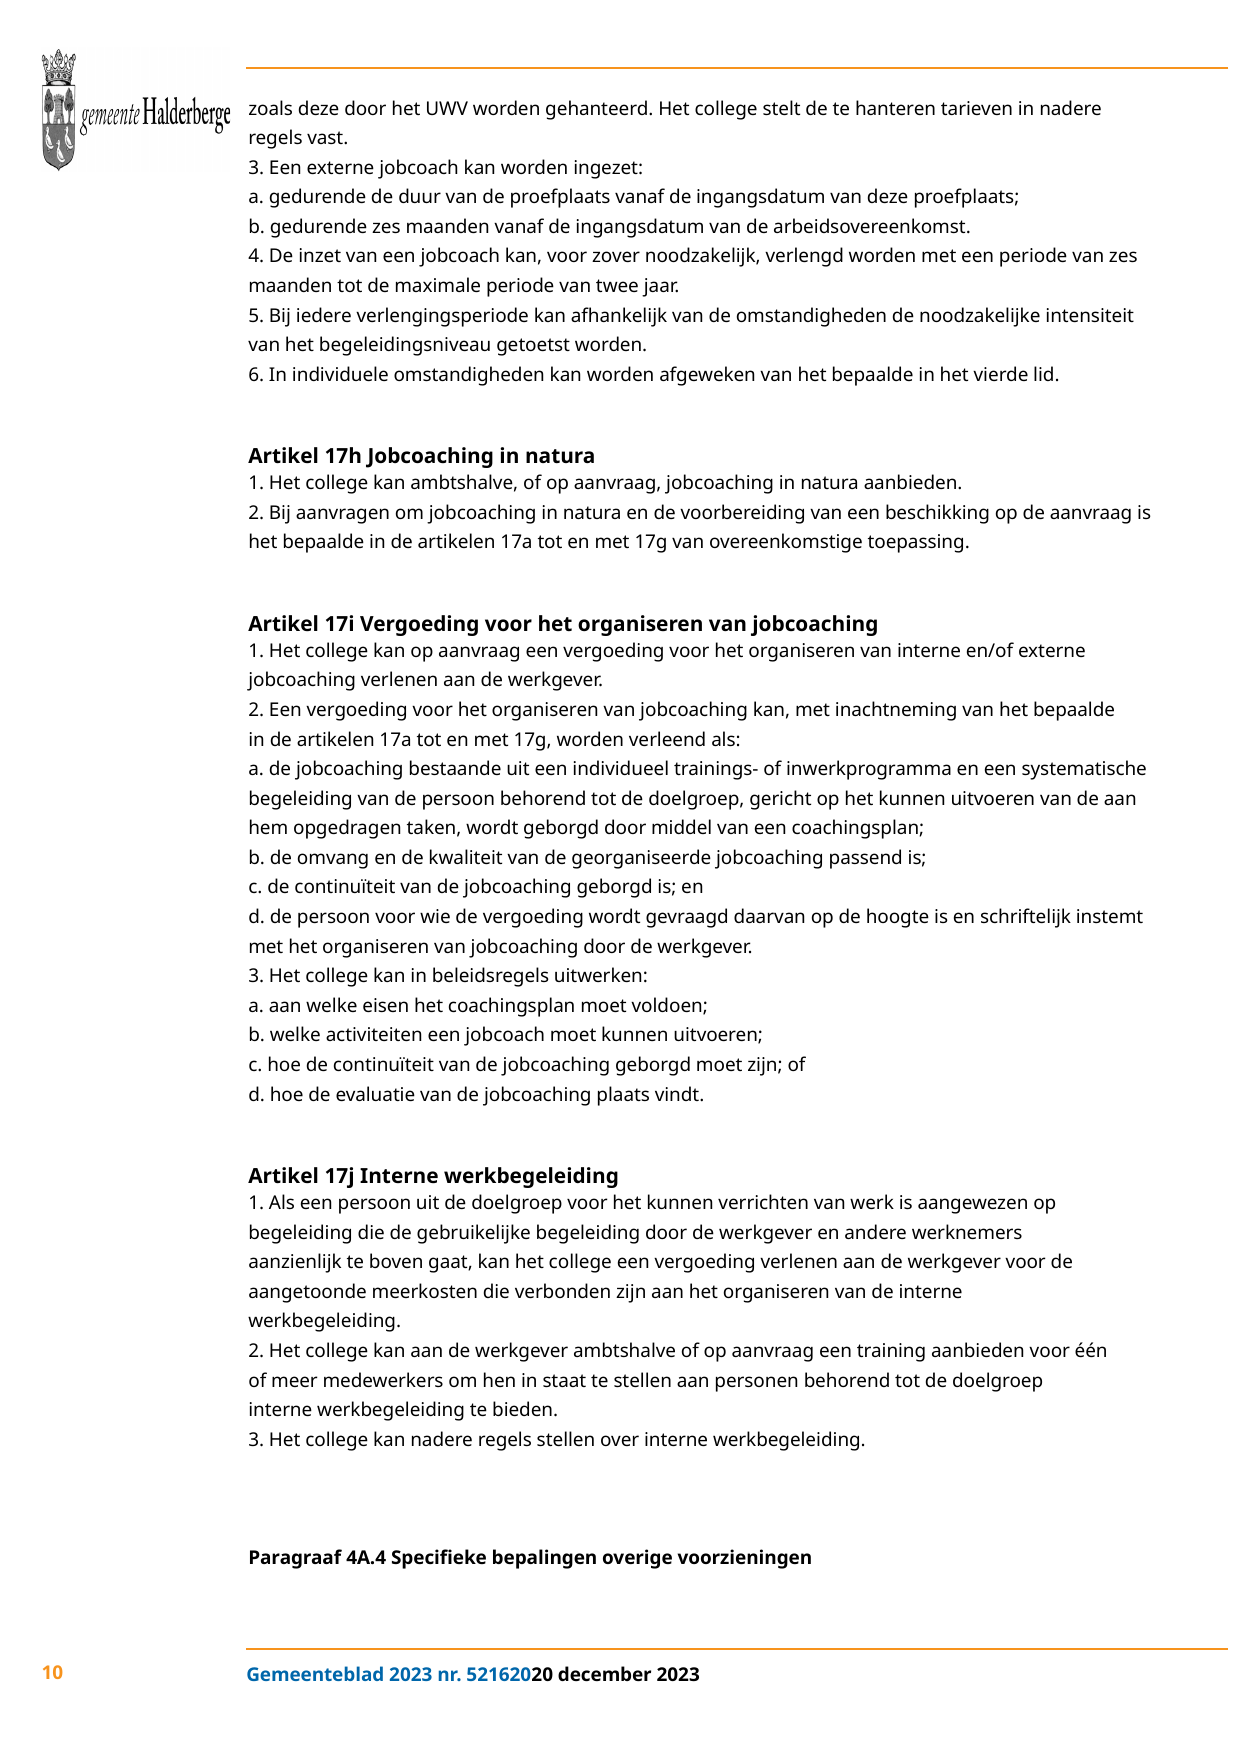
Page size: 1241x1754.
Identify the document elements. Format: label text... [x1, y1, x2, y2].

text 1. Het college kan ambtshalve, of op aanvraag, jobcoaching in natura aanbieden. [248, 469, 1152, 495]
text in de artikelen 17a tot en met 17g, worden verleend als: [248, 726, 1152, 752]
text 2. Bij aanvragen om jobcoaching in natura en de voorbereiding van een beschikking op de aanvraag is het bepaalde in de artikelen 17a tot en met 17g van overeenkomstige toepassing. [248, 499, 1152, 554]
text interne werkbegeleiding te bieden. [248, 1396, 1152, 1422]
text jobcoaching verlenen aan de werkgever. [248, 667, 1152, 692]
text 5. Bij iedere verlengingsperiode kan afhankelijk van de omstandigheden de noodzakelijke intensiteit van het begeleidingsniveau getoetst worden. [248, 302, 1152, 357]
text c. de continuïteit van de jobcoaching geborgd is; en [248, 874, 1152, 899]
text 3. Het college kan nadere regels stellen over interne werkbegeleiding. [248, 1426, 1152, 1452]
text b. gedurende zes maanden vanaf de ingangsdatum van de arbeidsovereenkomst. [248, 213, 1152, 239]
text 3. Een externe jobcoach kan worden ingezet: [248, 154, 1152, 180]
text of meer medewerkers om hen in staat te stellen aan personen behorend tot de doelgroep [248, 1367, 1152, 1392]
text 6. In individuele omstandigheden kan worden afgeweken van het bepaalde in het vierde lid. [248, 361, 1152, 387]
text d. de persoon voor wie de vergoeding wordt gevraagd daarvan op de hoogte is en schriftelijk instemt met het organiseren van jobcoaching door de werkgever. [248, 903, 1152, 959]
text d. hoe de evaluatie van de jobcoaching plaats vindt. [248, 1081, 1152, 1107]
text 2. Het college kan aan de werkgever ambtshalve of op aanvraag een training aanbieden voor één [248, 1337, 1152, 1363]
text 2. Een vergoeding voor het organiseren van jobcoaching kan, met inachtneming van het bepaalde [248, 696, 1152, 722]
text Artikel 17j Interne werkbegeleiding [248, 1161, 1152, 1189]
text a. de jobcoaching bestaande uit een individueel trainings- of inwerkprogramma en een systematische begeleiding van de persoon behorend tot de doelgroep, gericht op het kunnen uitvoeren van de aan hem opgedragen taken, wordt geborgd door middel van een coachingsplan; [248, 755, 1152, 840]
text Artikel 17i Vergoeding voor het organiseren van jobcoaching [248, 609, 1152, 637]
text a. aan welke eisen het coachingsplan moet voldoen; [248, 992, 1152, 1018]
text b. welke activiteiten een jobcoach moet kunnen uitvoeren; [248, 1022, 1152, 1047]
text 1. Het college kan op aanvraag een vergoeding voor het organiseren van interne en/of externe [248, 637, 1152, 663]
text Paragraaf 4A.4 Specifieke bepalingen overige voorzieningen [248, 1544, 1152, 1570]
text 1. Als een persoon uit de doelgroep voor het kunnen verrichten van werk is aangewezen op [248, 1189, 1152, 1215]
text zoals deze door het UWV worden gehanteerd. Het college stelt de te hanteren tarieven in nadere regels vast. [248, 95, 1152, 150]
text b. de omvang en de kwaliteit van de georganiseerde jobcoaching passend is; [248, 844, 1152, 870]
text aangetoonde meerkosten die verbonden zijn aan het organiseren van de interne [248, 1278, 1152, 1304]
picture [41, 47, 231, 172]
text 3. Het college kan in beleidsregels uitwerken: [248, 962, 1152, 988]
text werkbegeleiding. [248, 1308, 1152, 1333]
text 4. De inzet van een jobcoach kan, voor zover noodzakelijk, verlengd worden met een periode van zes maanden tot de maximale periode van twee jaar. [248, 243, 1152, 298]
text c. hoe de continuïteit van de jobcoaching geborgd moet zijn; of [248, 1051, 1152, 1077]
text a. gedurende de duur van de proefplaats vanaf de ingangsdatum van deze proefplaats; [248, 183, 1152, 209]
text begeleiding die de gebruikelijke begeleiding door de werkgever en andere werknemers [248, 1219, 1152, 1244]
text Artikel 17h Jobcoaching in natura [248, 441, 1152, 469]
text aanzienlijk te boven gaat, kan het college een vergoeding verlenen aan de werkgever voor de [248, 1248, 1152, 1274]
